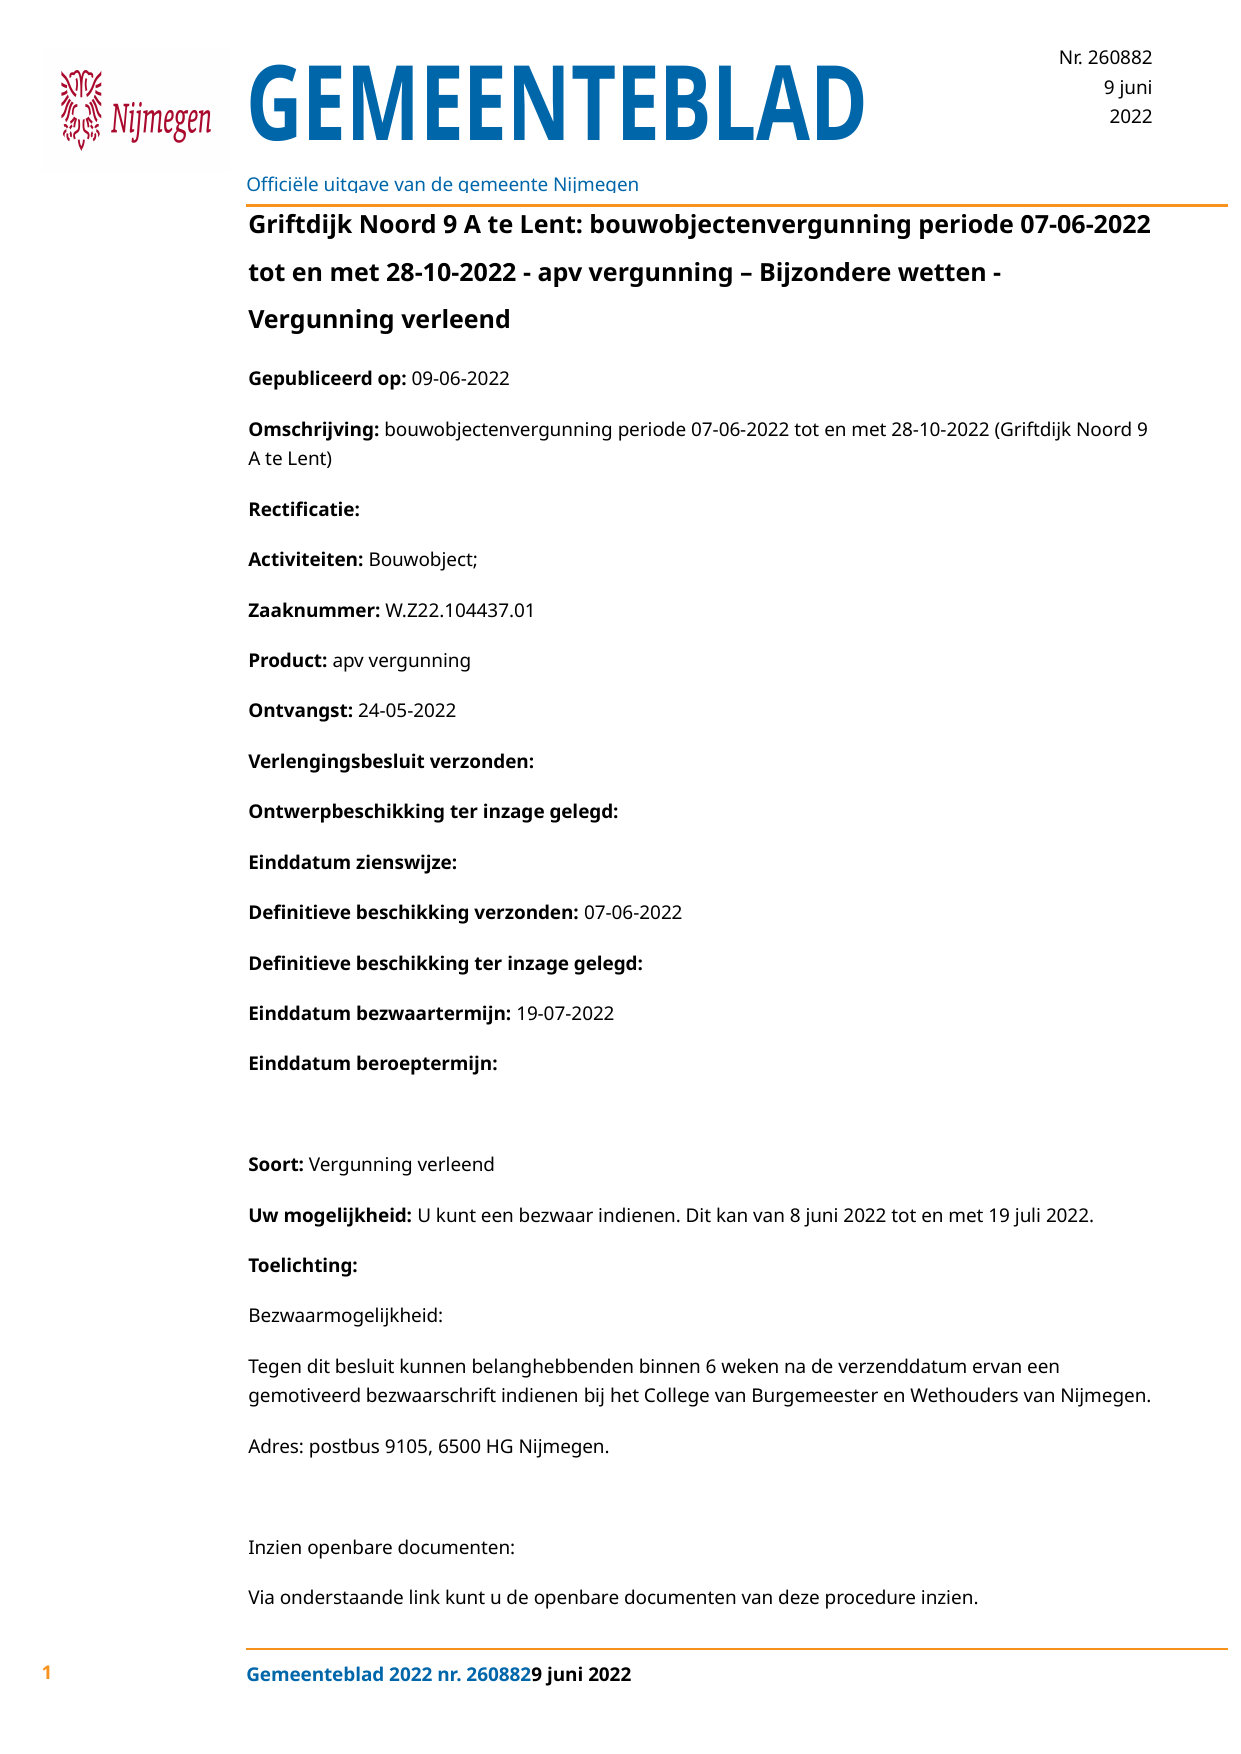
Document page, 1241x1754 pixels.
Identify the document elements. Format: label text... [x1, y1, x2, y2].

text Omschrijving: bouwobjectenvergunning periode 07-06-2022 tot en met 28-10-2022 (Griftdijk Noord 9 A te Lent) [248, 416, 1152, 471]
picture [41, 47, 231, 172]
text Definitieve beschikking ter inzage gelegd: [248, 950, 1152, 975]
text Activiteiten: Bouwobject; [248, 546, 1152, 572]
text Ontvangst: 24-05-2022 [248, 698, 1152, 723]
text Via onderstaande link kunt u de openbare documenten van deze procedure inzien. [248, 1584, 1152, 1610]
text Ontwerpbeschikking ter inzage gelegd: [248, 798, 1152, 824]
text Zaaknummer: W.Z22.104437.01 [248, 597, 1152, 622]
text Uw mogelijkheid: U kunt een bezwaar indienen. Dit kan van 8 juni 2022 tot en met 19 juli 2022. [248, 1202, 1152, 1227]
text Tegen dit besluit kunnen belanghebbenden binnen 6 weken na de verzenddatum ervan een gemotiveerd bezwaarschrift indienen bij het College van Burgemeester en Wethouders van Nijmegen. [248, 1353, 1152, 1408]
text Einddatum beroeptermijn: [248, 1051, 1152, 1076]
text Toelichting: [248, 1252, 1152, 1278]
text Definitieve beschikking verzonden: 07-06-2022 [248, 899, 1152, 925]
text Gepubliceerd op: 09-06-2022 [248, 366, 1152, 391]
text Product: apv vergunning [248, 647, 1152, 673]
text Einddatum zienswijze: [248, 849, 1152, 874]
text Adres: postbus 9105, 6500 HG Nijmegen. [248, 1433, 1152, 1459]
text Verlengingsbesluit verzonden: [248, 748, 1152, 774]
text Soort: Vergunning verleend [248, 1151, 1152, 1177]
text Inzien openbare documenten: [248, 1534, 1152, 1559]
text Einddatum bezwaartermijn: 19-07-2022 [248, 1000, 1152, 1026]
text Bezwaarmogelijkheid: [248, 1303, 1152, 1328]
text Griftdijk Noord 9 A te Lent: bouwobjectenvergunning periode 07-06-2022 tot en met 28-10-2022 - apv vergunning – Bijzondere wetten - Vergunning verleend [248, 207, 1152, 336]
text Rectificatie: [248, 496, 1152, 522]
